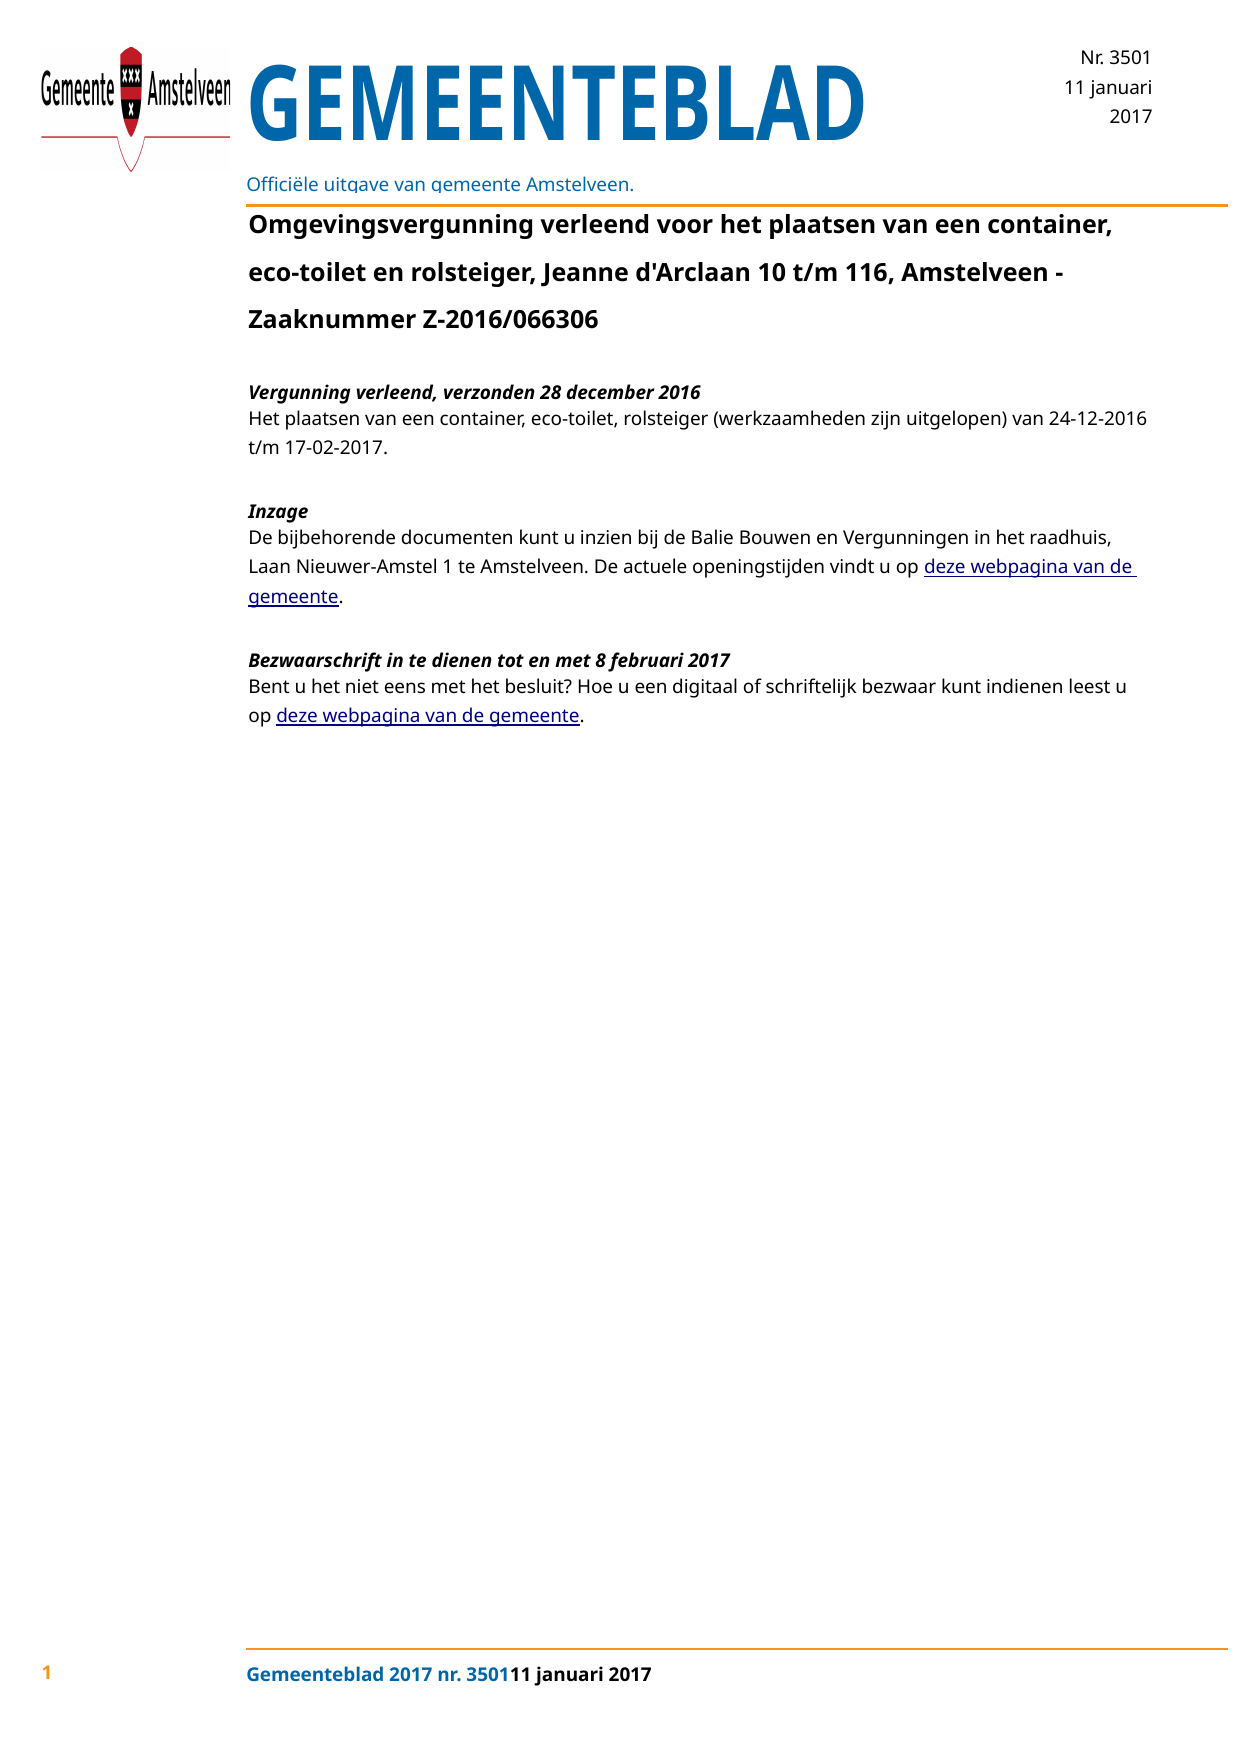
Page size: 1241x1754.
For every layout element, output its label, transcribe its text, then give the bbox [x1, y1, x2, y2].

text De bijbehorende documenten kunt u inzien bij de Balie Bouwen en Vergunningen in het raadhuis, Laan Nieuwer-Amstel 1 te Amstelveen. De actuele openingstijden vindt u op deze webpagina van de gemeente. [248, 524, 1152, 609]
text Omgevingsvergunning verleend voor het plaatsen van een container, eco-toilet en rolsteiger, Jeanne d'Arclaan 10 t/m 116, Amstelveen - Zaaknummer Z-2016/066306 [248, 207, 1152, 336]
text Bent u het niet eens met het besluit? Hoe u een digitaal of schriftelijk bezwaar kunt indienen leest u op deze webpagina van de gemeente. [248, 673, 1152, 728]
text Vergunning verleend, verzonden 28 december 2016 [248, 379, 1152, 405]
text Inzage [248, 498, 1152, 524]
text Bezwaarschrift in te dienen tot en met 8 februari 2017 [248, 647, 1152, 673]
picture [41, 47, 231, 172]
text Het plaatsen van een container, eco-toilet, rolsteiger (werkzaamheden zijn uitgelopen) van 24-12-2016 t/m 17-02-2017. [248, 405, 1152, 460]
